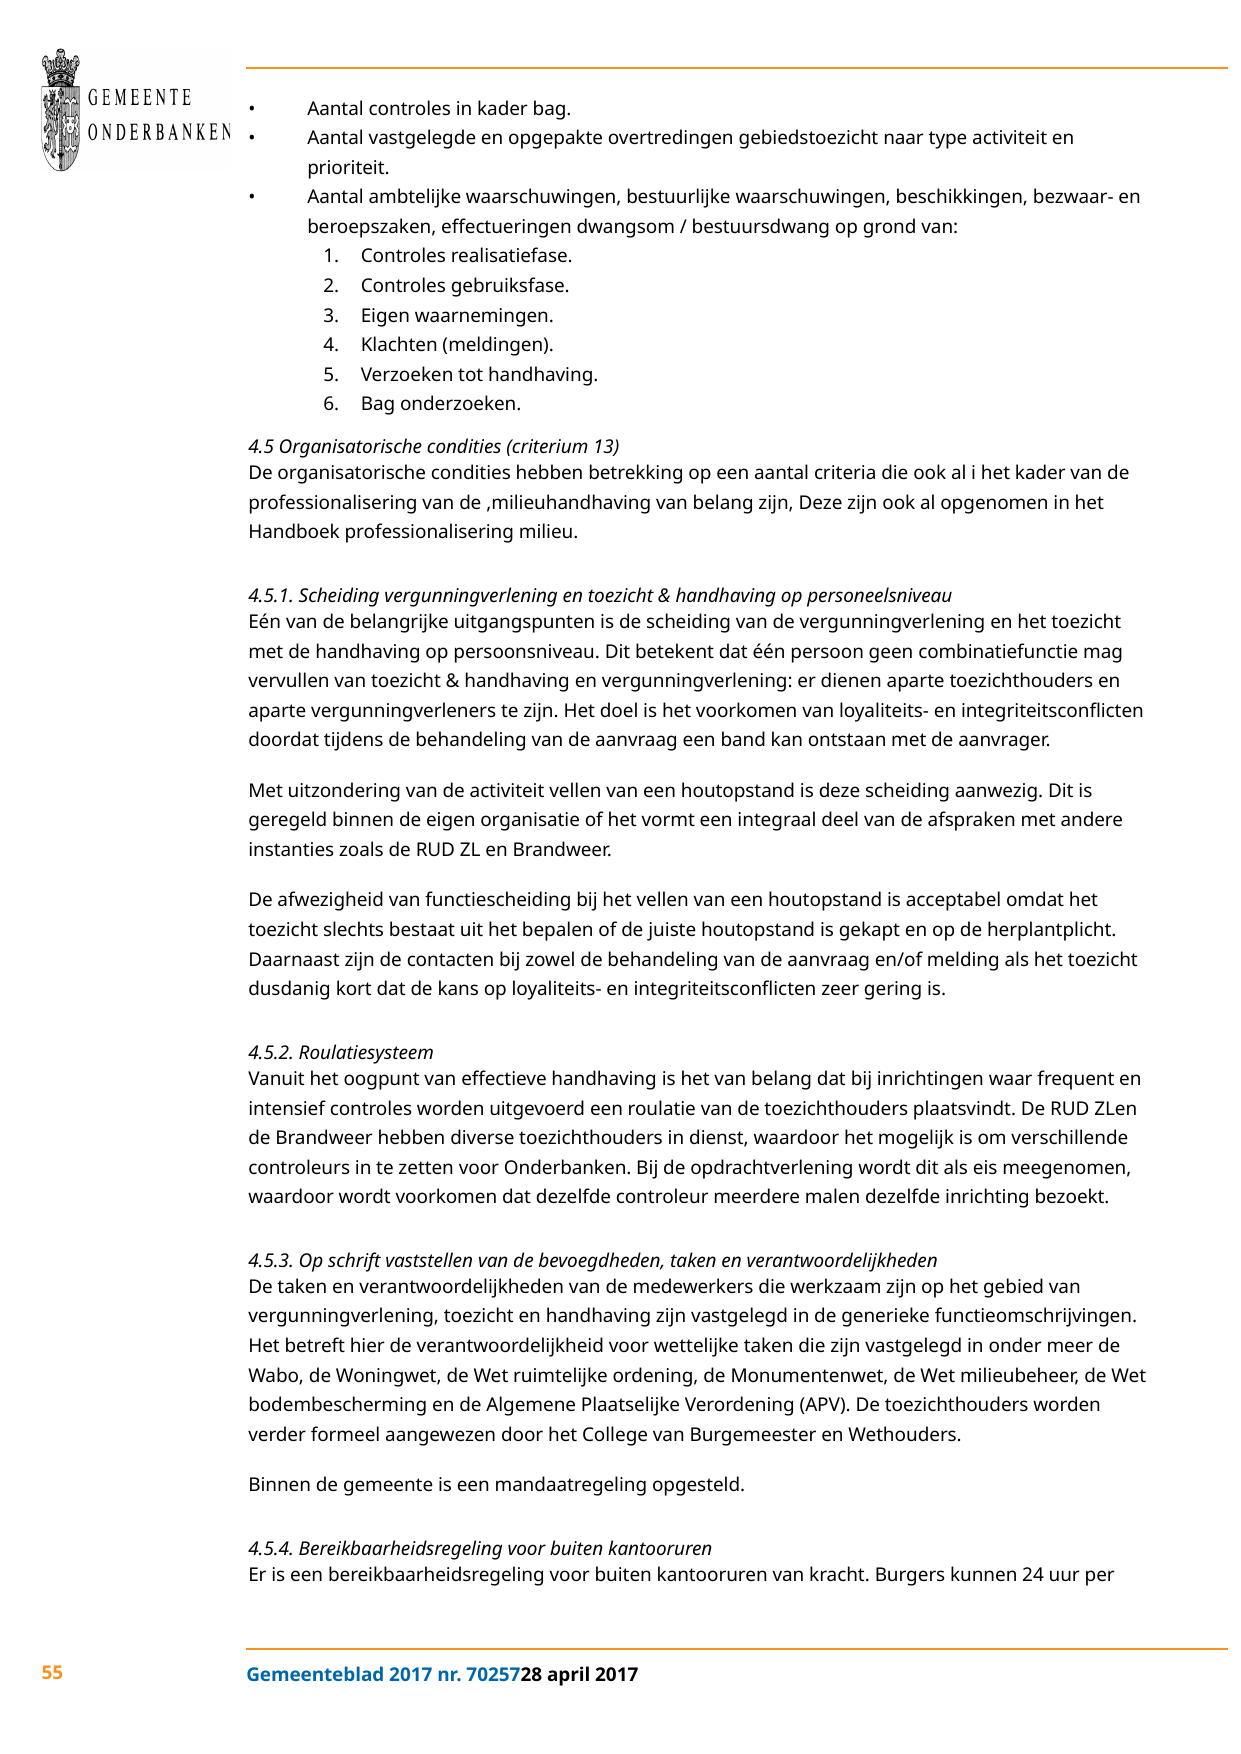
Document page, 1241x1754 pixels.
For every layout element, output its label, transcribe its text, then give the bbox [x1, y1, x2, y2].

list Controles gebruiksfase. [323, 272, 1152, 298]
text Vanuit het oogpunt van effectieve handhaving is het van belang dat bij inrichtingen waar frequent en intensief controles worden uitgevoerd een roulatie van de toezichthouders plaatsvindt. De RUD ZLen de Brandweer hebben diverse toezichthouders in dienst, waardoor het mogelijk is om verschillende controleurs in te zetten voor Onderbanken. Bij de opdrachtverlening wordt dit als eis meegenomen, waardoor wordt voorkomen dat dezelfde controleur meerdere malen dezelfde inrichting bezoekt. [248, 1065, 1152, 1209]
picture [41, 47, 231, 172]
text De organisatorische condities hebben betrekking op een aantal criteria die ook al i het kader van de professionalisering van de ,milieuhandhaving van belang zijn, Deze zijn ook al opgenomen in het Handboek professionalisering milieu. [248, 459, 1152, 544]
text 4.5.4. Bereikbaarheidsregeling voor buiten kantooruren [248, 1535, 1152, 1561]
list Bag onderzoeken. [323, 391, 1152, 416]
text Met uitzondering van de activiteit vellen van een houtopstand is deze scheiding aanwezig. Dit is geregeld binnen de eigen organisatie of het vormt een integraal deel van de afspraken met andere instanties zoals de RUD ZL en Brandweer. [248, 777, 1152, 862]
list Aantal vastgelegde en opgepakte overtredingen gebiedstoezicht naar type activiteit en prioriteit. [248, 124, 1152, 180]
list Verzoeken tot handhaving. [323, 361, 1152, 387]
list Aantal controles in kader bag. [248, 95, 1152, 121]
text 4.5.1. Scheiding vergunningverlening en toezicht & handhaving op personeelsniveau [248, 583, 1152, 608]
list Klachten (meldingen). [323, 331, 1152, 357]
text De taken en verantwoordelijkheden van de medewerkers die werkzaam zijn op het gebied van vergunningverlening, toezicht en handhaving zijn vastgelegd in de generieke functieomschrijvingen. Het betreft hier de verantwoordelijkheid voor wettelijke taken die zijn vastgelegd in onder meer de Wabo, de Woningwet, de Wet ruimtelijke ordening, de Monumentenwet, de Wet milieubeheer, de Wet bodembescherming en de Algemene Plaatselijke Verordening (APV). De toezichthouders worden verder formeel aangewezen door het College van Burgemeester en Wethouders. [248, 1273, 1152, 1447]
text Eén van de belangrijke uitgangspunten is de scheiding van de vergunningverlening en het toezicht met de handhaving op persoonsniveau. Dit betekent dat één persoon geen combinatiefunctie mag vervullen van toezicht & handhaving en vergunningverlening: er dienen aparte toezichthouders en aparte vergunningverleners te zijn. Het doel is het voorkomen van loyaliteits- en integriteitsconflicten doordat tijdens de behandeling van de aanvraag een band kan ontstaan met de aanvrager. [248, 608, 1152, 752]
list Aantal ambtelijke waarschuwingen, bestuurlijke waarschuwingen, beschikkingen, bezwaar- en beroepszaken, effectueringen dwangsom / bestuursdwang op grond van: [248, 183, 1152, 239]
list Eigen waarnemingen. [323, 302, 1152, 328]
text Binnen de gemeente is een mandaatregeling opgesteld. [248, 1471, 1152, 1497]
text De afwezigheid van functiescheiding bij het vellen van een houtopstand is acceptabel omdat het toezicht slechts bestaat uit het bepalen of de juiste houtopstand is gekapt en op de herplantplicht. Daarnaast zijn de contacten bij zowel de behandeling van de aanvraag en/of melding als het toezicht dusdanig kort dat de kans op loyaliteits- en integriteitsconflicten zeer gering is. [248, 887, 1152, 1001]
text 4.5 Organisatorische condities (criterium 13) [248, 434, 1152, 459]
text 4.5.2. Roulatiesysteem [248, 1039, 1152, 1065]
text Er is een bereikbaarheidsregeling voor buiten kantooruren van kracht. Burgers kunnen 24 uur per [248, 1561, 1152, 1587]
text 4.5.3. Op schrift vaststellen van de bevoegdheden, taken en verantwoordelijkheden [248, 1247, 1152, 1273]
list Controles realisatiefase. [323, 243, 1152, 268]
